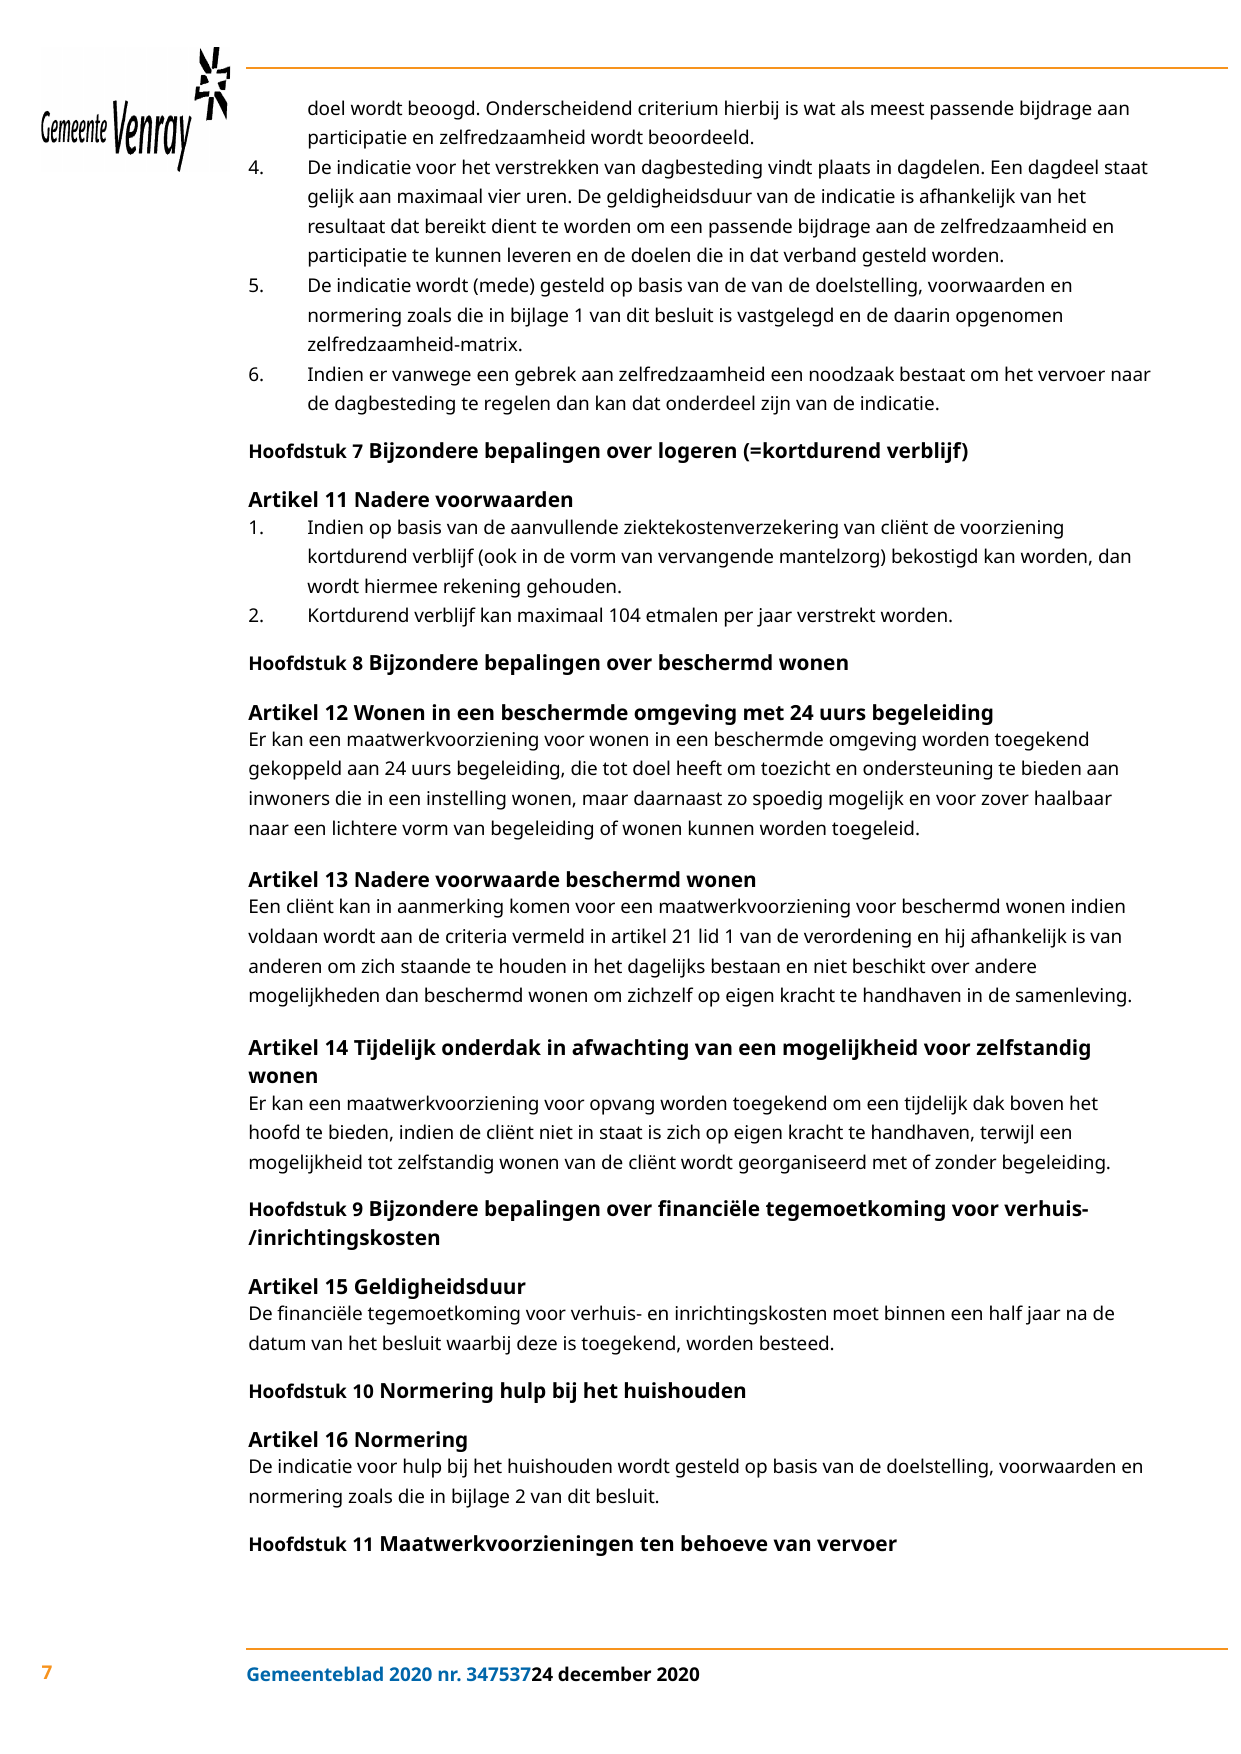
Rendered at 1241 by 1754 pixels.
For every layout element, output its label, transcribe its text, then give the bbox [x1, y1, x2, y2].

list De indicatie voor het verstrekken van dagbesteding vindt plaats in dagdelen. Een dagdeel staat gelijk aan maximaal vier uren. De geldigheidsduur van de indicatie is afhankelijk van het resultaat dat bereikt dient te worden om een passende bijdrage aan de zelfredzaamheid en participatie te kunnen leveren en de doelen die in dat verband gesteld worden. [248, 154, 1152, 268]
text De financiële tegemoetkoming voor verhuis- en inrichtingskosten moet binnen een half jaar na de datum van het besluit waarbij deze is toegekend, worden besteed. [248, 1301, 1152, 1356]
text Artikel 14 Tijdelijk onderdak in afwachting van een mogelijkheid voor zelfstandig wonen [248, 1033, 1152, 1090]
text Artikel 13 Nadere voorwaarde beschermd wonen [248, 865, 1152, 894]
list Indien er vanwege een gebrek aan zelfredzaamheid een noodzaak bestaat om het vervoer naar de dagbesteding te regelen dan kan dat onderdeel zijn van de indicatie. [248, 361, 1152, 416]
list Indien op basis van de aanvullende ziektekostenverzekering van cliënt de voorziening kortdurend verblijf (ook in de vorm van vervangende mantelzorg) bekostigd kan worden, dan wordt hiermee rekening gehouden. [248, 514, 1152, 599]
list doel wordt beoogd. Onderscheidend criterium hierbij is wat als meest passende bijdrage aan participatie en zelfredzaamheid wordt beoordeeld. [248, 95, 1152, 150]
list De indicatie wordt (mede) gesteld op basis van de van de doelstelling, voorwaarden en normering zoals die in bijlage 1 van dit besluit is vastgelegd en de daarin opgenomen zelfredzaamheid-matrix. [248, 272, 1152, 357]
text Artikel 16 Normering [248, 1425, 1152, 1453]
text Een cliënt kan in aanmerking komen voor een maatwerkvoorziening voor beschermd wonen indien voldaan wordt aan de criteria vermeld in artikel 21 lid 1 van de verordening en hij afhankelijk is van anderen om zich staande te houden in het dagelijks bestaan en niet beschikt over andere mogelijkheden dan beschermd wonen om zichzelf op eigen kracht te handhaven in de samenleving. [248, 894, 1152, 1008]
text Hoofdstuk 9 Bijzondere bepalingen over financiële tegemoetkoming voor verhuis- /inrichtingskosten [248, 1194, 1152, 1251]
text De indicatie voor hulp bij het huishouden wordt gesteld op basis van de doelstelling, voorwaarden en normering zoals die in bijlage 2 van dit besluit. [248, 1453, 1152, 1509]
text Er kan een maatwerkvoorziening voor opvang worden toegekend om een tijdelijk dak boven het hoofd te bieden, indien de cliënt niet in staat is zich op eigen kracht te handhaven, terwijl een mogelijkheid tot zelfstandig wonen van de cliënt wordt georganiseerd met of zonder begeleiding. [248, 1090, 1152, 1174]
text Artikel 12 Wonen in een beschermde omgeving met 24 uurs begeleiding [248, 698, 1152, 726]
text Hoofdstuk 7 Bijzondere bepalingen over logeren (=kortdurend verblijf) [248, 436, 1152, 465]
picture [41, 47, 231, 172]
text Artikel 15 Geldigheidsduur [248, 1272, 1152, 1301]
list Kortdurend verblijf kan maximaal 104 etmalen per jaar verstrekt worden. [248, 603, 1152, 628]
text Er kan een maatwerkvoorziening voor wonen in een beschermde omgeving worden toegekend gekoppeld aan 24 uurs begeleiding, die tot doel heeft om toezicht en ondersteuning te bieden aan inwoners die in een instelling wonen, maar daarnaast zo spoedig mogelijk en voor zover haalbaar naar een lichtere vorm van begeleiding of wonen kunnen worden toegeleid. [248, 726, 1152, 841]
text Artikel 11 Nadere voorwaarden [248, 486, 1152, 514]
text Hoofdstuk 10 Normering hulp bij het huishouden [248, 1376, 1152, 1404]
text Hoofdstuk 8 Bijzondere bepalingen over beschermd wonen [248, 648, 1152, 677]
text Hoofdstuk 11 Maatwerkvoorzieningen ten behoeve van vervoer [248, 1529, 1152, 1557]
